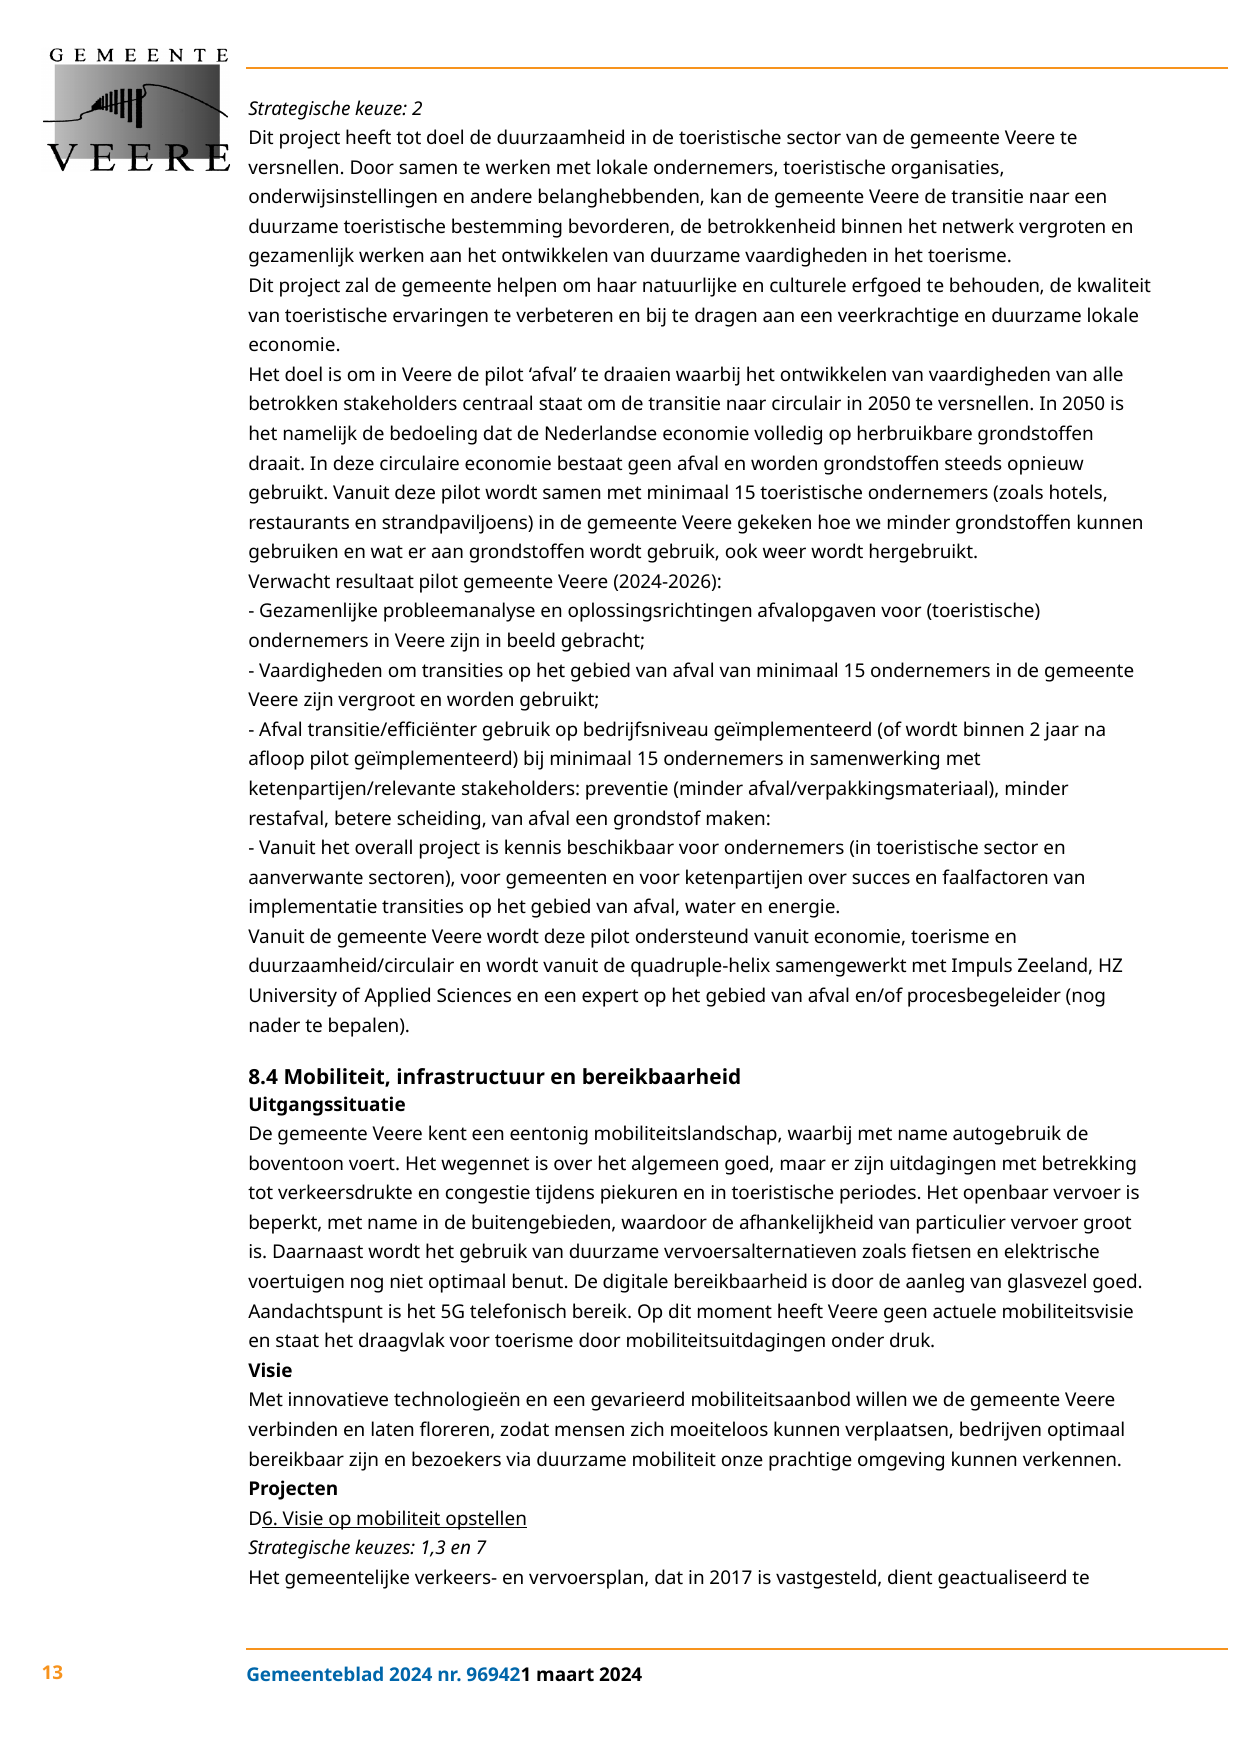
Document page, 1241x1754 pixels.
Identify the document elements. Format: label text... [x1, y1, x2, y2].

text Verwacht resultaat pilot gemeente Veere (2024-2026): [248, 568, 1152, 594]
text Projecten [248, 1475, 1152, 1501]
text Vanuit de gemeente Veere wordt deze pilot ondersteund vanuit economie, toerisme en duurzaamheid/circulair en wordt vanuit de quadruple-helix samengewerkt met Impuls Zeeland, HZ University of Applied Sciences en een expert op het gebied van afval en/of procesbegeleider (nog nader te bepalen). [248, 923, 1152, 1038]
text - Gezamenlijke probleemanalyse en oplossingsrichtingen afvalopgaven voor (toeristische) ondernemers in Veere zijn in beeld gebracht; [248, 598, 1152, 653]
text Het doel is om in Veere de pilot ‘afval’ te draaien waarbij het ontwikkelen van vaardigheden van alle betrokken stakeholders centraal staat om de transitie naar circulair in 2050 te versnellen. In 2050 is het namelijk de bedoeling dat de Nederlandse economie volledig op herbruikbare grondstoffen draait. In deze circulaire economie bestaat geen afval en worden grondstoffen steeds opnieuw gebruikt. Vanuit deze pilot wordt samen met minimaal 15 toeristische ondernemers (zoals hotels, restaurants en strandpaviljoens) in de gemeente Veere gekeken hoe we minder grondstoffen kunnen gebruiken en wat er aan grondstoffen wordt gebruik, ook weer wordt hergebruikt. [248, 361, 1152, 564]
picture [41, 47, 231, 172]
text Uitgangssituatie [248, 1091, 1152, 1116]
text Visie [248, 1357, 1152, 1383]
text Het gemeentelijke verkeers- en vervoersplan, dat in 2017 is vastgesteld, dient geactualiseerd te [248, 1564, 1152, 1590]
text - Vaardigheden om transities op het gebied van afval van minimaal 15 ondernemers in de gemeente Veere zijn vergroot en worden gebruikt; [248, 657, 1152, 712]
text D6. Visie op mobiliteit opstellen [248, 1505, 1152, 1531]
text Strategische keuzes: 1,3 en 7 [248, 1534, 1152, 1560]
text Met innovatieve technologieën en een gevarieerd mobiliteitsaanbod willen we de gemeente Veere verbinden en laten floreren, zodat mensen zich moeiteloos kunnen verplaatsen, bedrijven optimaal bereikbaar zijn en bezoekers via duurzame mobiliteit onze prachtige omgeving kunnen verkennen. [248, 1387, 1152, 1471]
text Dit project zal de gemeente helpen om haar natuurlijke en culturele erfgoed te behouden, de kwaliteit van toeristische ervaringen te verbeteren en bij te dragen aan een veerkrachtige en duurzame lokale economie. [248, 272, 1152, 357]
text - Afval transitie/efficiënter gebruik op bedrijfsniveau geïmplementeerd (of wordt binnen 2 jaar na afloop pilot geïmplementeerd) bij minimaal 15 ondernemers in samenwerking met ketenpartijen/relevante stakeholders: preventie (minder afval/verpakkingsmateriaal), minder restafval, betere scheiding, van afval een grondstof maken: [248, 716, 1152, 831]
text Dit project heeft tot doel de duurzaamheid in de toeristische sector van de gemeente Veere te versnellen. Door samen te werken met lokale ondernemers, toeristische organisaties, onderwijsinstellingen en andere belanghebbenden, kan de gemeente Veere de transitie naar een duurzame toeristische bestemming bevorderen, de betrokkenheid binnen het netwerk vergroten en gezamenlijk werken aan het ontwikkelen van duurzame vaardigheden in het toerisme. [248, 124, 1152, 268]
text - Vanuit het overall project is kennis beschikbaar voor ondernemers (in toeristische sector en aanverwante sectoren), voor gemeenten en voor ketenpartijen over succes en faalfactoren van implementatie transities op het gebied van afval, water en energie. [248, 834, 1152, 919]
text Strategische keuze: 2 [248, 95, 1152, 121]
text De gemeente Veere kent een eentonig mobiliteitslandschap, waarbij met name autogebruik de boventoon voert. Het wegennet is over het algemeen goed, maar er zijn uitdagingen met betrekking tot verkeersdrukte en congestie tijdens piekuren en in toeristische periodes. Het openbaar vervoer is beperkt, met name in de buitengebieden, waardoor de afhankelijkheid van particulier vervoer groot is. Daarnaast wordt het gebruik van duurzame vervoersalternatieven zoals fietsen en elektrische voertuigen nog niet optimaal benut. De digitale bereikbaarheid is door de aanleg van glasvezel goed. Aandachtspunt is het 5G telefonisch bereik. Op dit moment heeft Veere geen actuele mobiliteitsvisie en staat het draagvlak voor toerisme door mobiliteitsuitdagingen onder druk. [248, 1120, 1152, 1353]
text 8.4 Mobiliteit, infrastructuur en bereikbaarheid [248, 1062, 1152, 1091]
